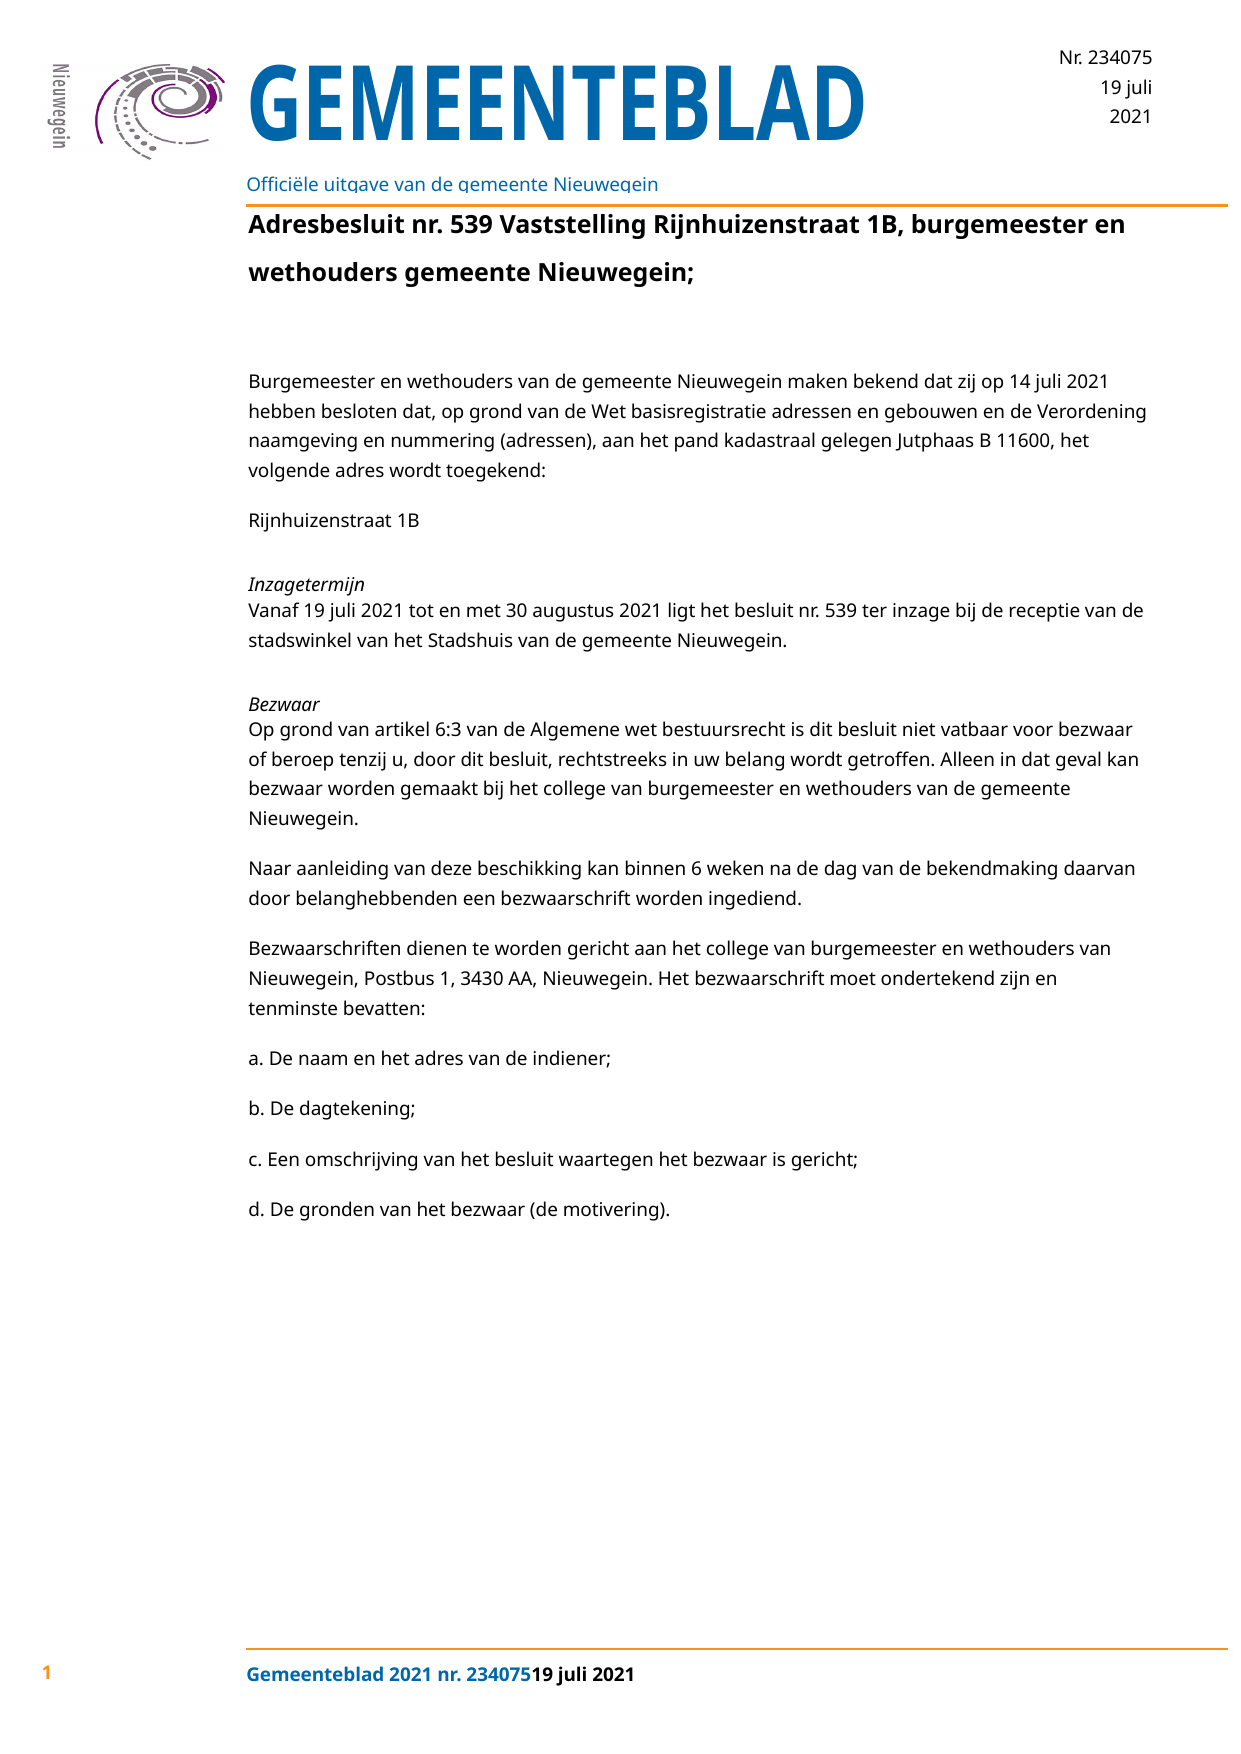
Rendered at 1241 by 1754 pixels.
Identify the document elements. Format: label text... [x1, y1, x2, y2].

text c. Een omschrijving van het besluit waartegen het bezwaar is gericht; [248, 1146, 1152, 1172]
text Burgemeester en wethouders van de gemeente Nieuwegein maken bekend dat zij op 14 juli 2021 hebben besloten dat, op grond van de Wet basisregistratie adressen en gebouwen en de Verordening naamgeving en nummering (adressen), aan het pand kadastraal gelegen Jutphaas B 11600, het volgende adres wordt toegekend: [248, 368, 1152, 483]
text d. De gronden van het bezwaar (de motivering). [248, 1196, 1152, 1222]
text Op grond van artikel 6:3 van de Algemene wet bestuursrecht is dit besluit niet vatbaar voor bezwaar of beroep tenzij u, door dit besluit, rechtstreeks in uw belang wordt getroffen. Alleen in dat geval kan bezwaar worden gemaakt bij het college van burgemeester en wethouders van de gemeente Nieuwegein. [248, 716, 1152, 831]
text Adresbesluit nr. 539 Vaststelling Rijnhuizenstraat 1B, burgemeester en wethouders gemeente Nieuwegein; [248, 207, 1152, 288]
text Inzagetermijn [248, 571, 1152, 597]
picture [41, 47, 231, 172]
text Bezwaarschriften dienen te worden gericht aan het college van burgemeester en wethouders van Nieuwegein, Postbus 1, 3430 AA, Nieuwegein. Het bezwaarschrift moet ondertekend zijn en tenminste bevatten: [248, 936, 1152, 1021]
text Bezwaar [248, 691, 1152, 716]
text Rijnhuizenstraat 1B [248, 507, 1152, 533]
text Vanaf 19 juli 2021 tot en met 30 augustus 2021 ligt het besluit nr. 539 ter inzage bij de receptie van de stadswinkel van het Stadshuis van de gemeente Nieuwegein. [248, 597, 1152, 652]
text a. De naam en het adres van de indiener; [248, 1045, 1152, 1071]
text b. De dagtekening; [248, 1096, 1152, 1121]
text Naar aanleiding van deze beschikking kan binnen 6 weken na de dag van de bekendmaking daarvan door belanghebbenden een bezwaarschrift worden ingediend. [248, 856, 1152, 911]
